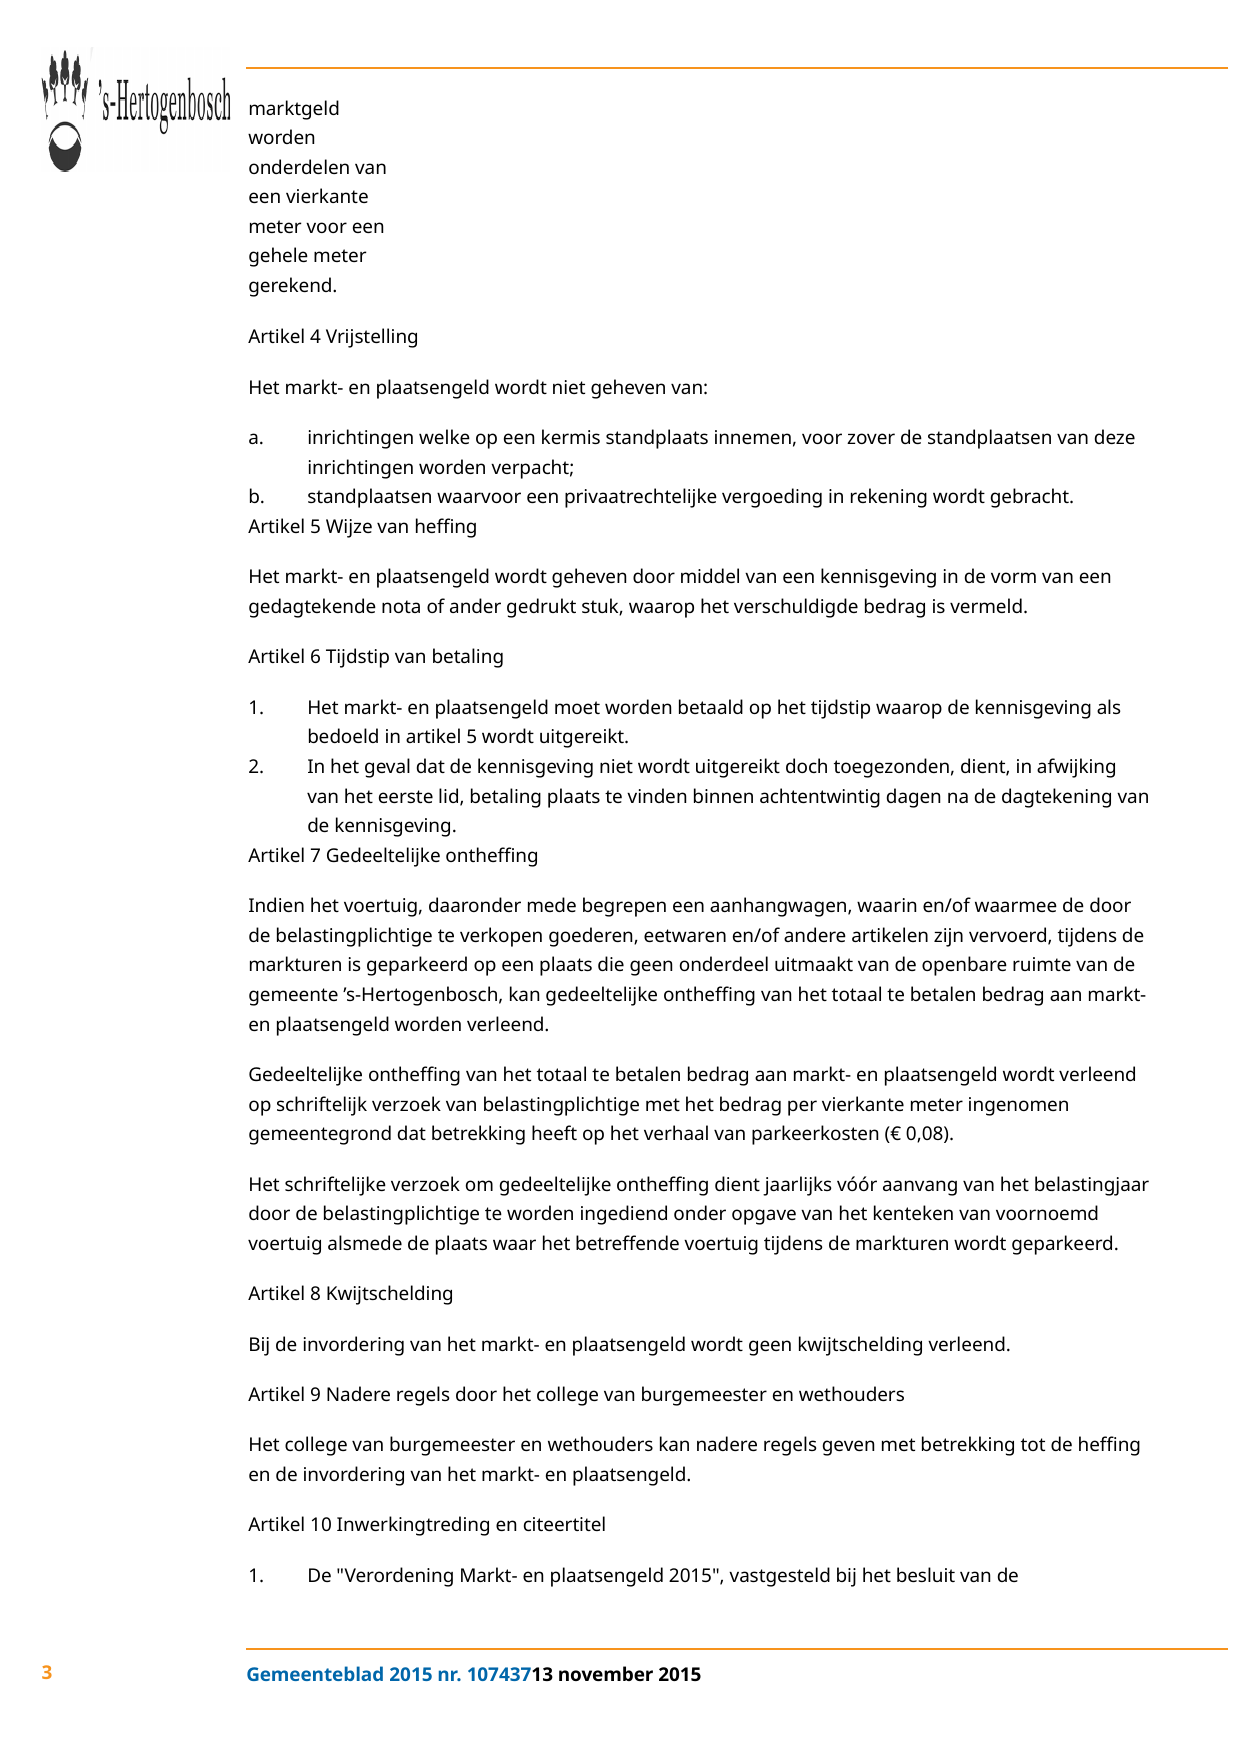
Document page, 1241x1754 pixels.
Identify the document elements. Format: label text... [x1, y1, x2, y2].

text Artikel 7 Gedeeltelijke ontheffing [248, 842, 1152, 868]
text Artikel 5 Wijze van heffing [248, 513, 1152, 539]
text Het markt- en plaatsengeld wordt geheven door middel van een kennisgeving in de vorm van een gedagtekende nota of ander gedrukt stuk, waarop het verschuldigde bedrag is vermeld. [248, 564, 1152, 619]
picture [41, 47, 231, 172]
text Het schriftelijke verzoek om gedeeltelijke ontheffing dient jaarlijks vóór aanvang van het belastingjaar door de belastingplichtige te worden ingediend onder opgave van het kenteken van voornoemd voertuig alsmede de plaats waar het betreffende voertuig tijdens de markturen wordt geparkeerd. [248, 1171, 1152, 1256]
text Het college van burgemeester en wethouders kan nadere regels geven met betrekking tot de heffing en de invordering van het markt- en plaatsengeld. [248, 1432, 1152, 1487]
list Het markt- en plaatsengeld moet worden betaald op het tijdstip waarop de kennisgeving als bedoeld in artikel 5 wordt uitgereikt. [248, 694, 1152, 749]
text Bij de invordering van het markt- en plaatsengeld wordt geen kwijtschelding verleend. [248, 1331, 1152, 1357]
table_cell marktgeld worden onderdelen van een vierkante meter voor een gehele meter gerekend. [248, 95, 392, 298]
text Artikel 8 Kwijtschelding [248, 1280, 1152, 1306]
text Indien het voertuig, daaronder mede begrepen een aanhangwagen, waarin en/of waarmee de door de belastingplichtige te verkopen goederen, eetwaren en/of andere artikelen zijn vervoerd, tijdens de markturen is geparkeerd op een plaats die geen onderdeel uitmaakt van de openbare ruimte van de gemeente ’s-Hertogenbosch, kan gedeeltelijke ontheffing van het totaal te betalen bedrag aan markt- en plaatsengeld worden verleend. [248, 892, 1152, 1037]
list inrichtingen welke op een kermis standplaats innemen, voor zover de standplaatsen van deze inrichtingen worden verpacht; [248, 424, 1152, 480]
list De "Verordening Markt- en plaatsengeld 2015", vastgesteld bij het besluit van de [248, 1562, 1152, 1588]
list In het geval dat de kennisgeving niet wordt uitgereikt doch toegezonden, dient, in afwijking van het eerste lid, betaling plaats te vinden binnen achtentwintig dagen na de dagtekening van de kennisgeving. [248, 753, 1152, 838]
text Het markt- en plaatsengeld wordt niet geheven van: [248, 374, 1152, 400]
text Artikel 9 Nadere regels door het college van burgemeester en wethouders [248, 1381, 1152, 1407]
list standplaatsen waarvoor een privaatrechtelijke vergoeding in rekening wordt gebracht. [248, 484, 1152, 509]
text Artikel 10 Inwerkingtreding en citeertitel [248, 1512, 1152, 1537]
text Gedeeltelijke ontheffing van het totaal te betalen bedrag aan markt- en plaatsengeld wordt verleend op schriftelijk verzoek van belastingplichtige met het bedrag per vierkante meter ingenomen gemeentegrond dat betrekking heeft op het verhaal van parkeerkosten (€ 0,08). [248, 1061, 1152, 1146]
text Artikel 4 Vrijstelling [248, 324, 1152, 349]
text Artikel 6 Tijdstip van betaling [248, 644, 1152, 669]
